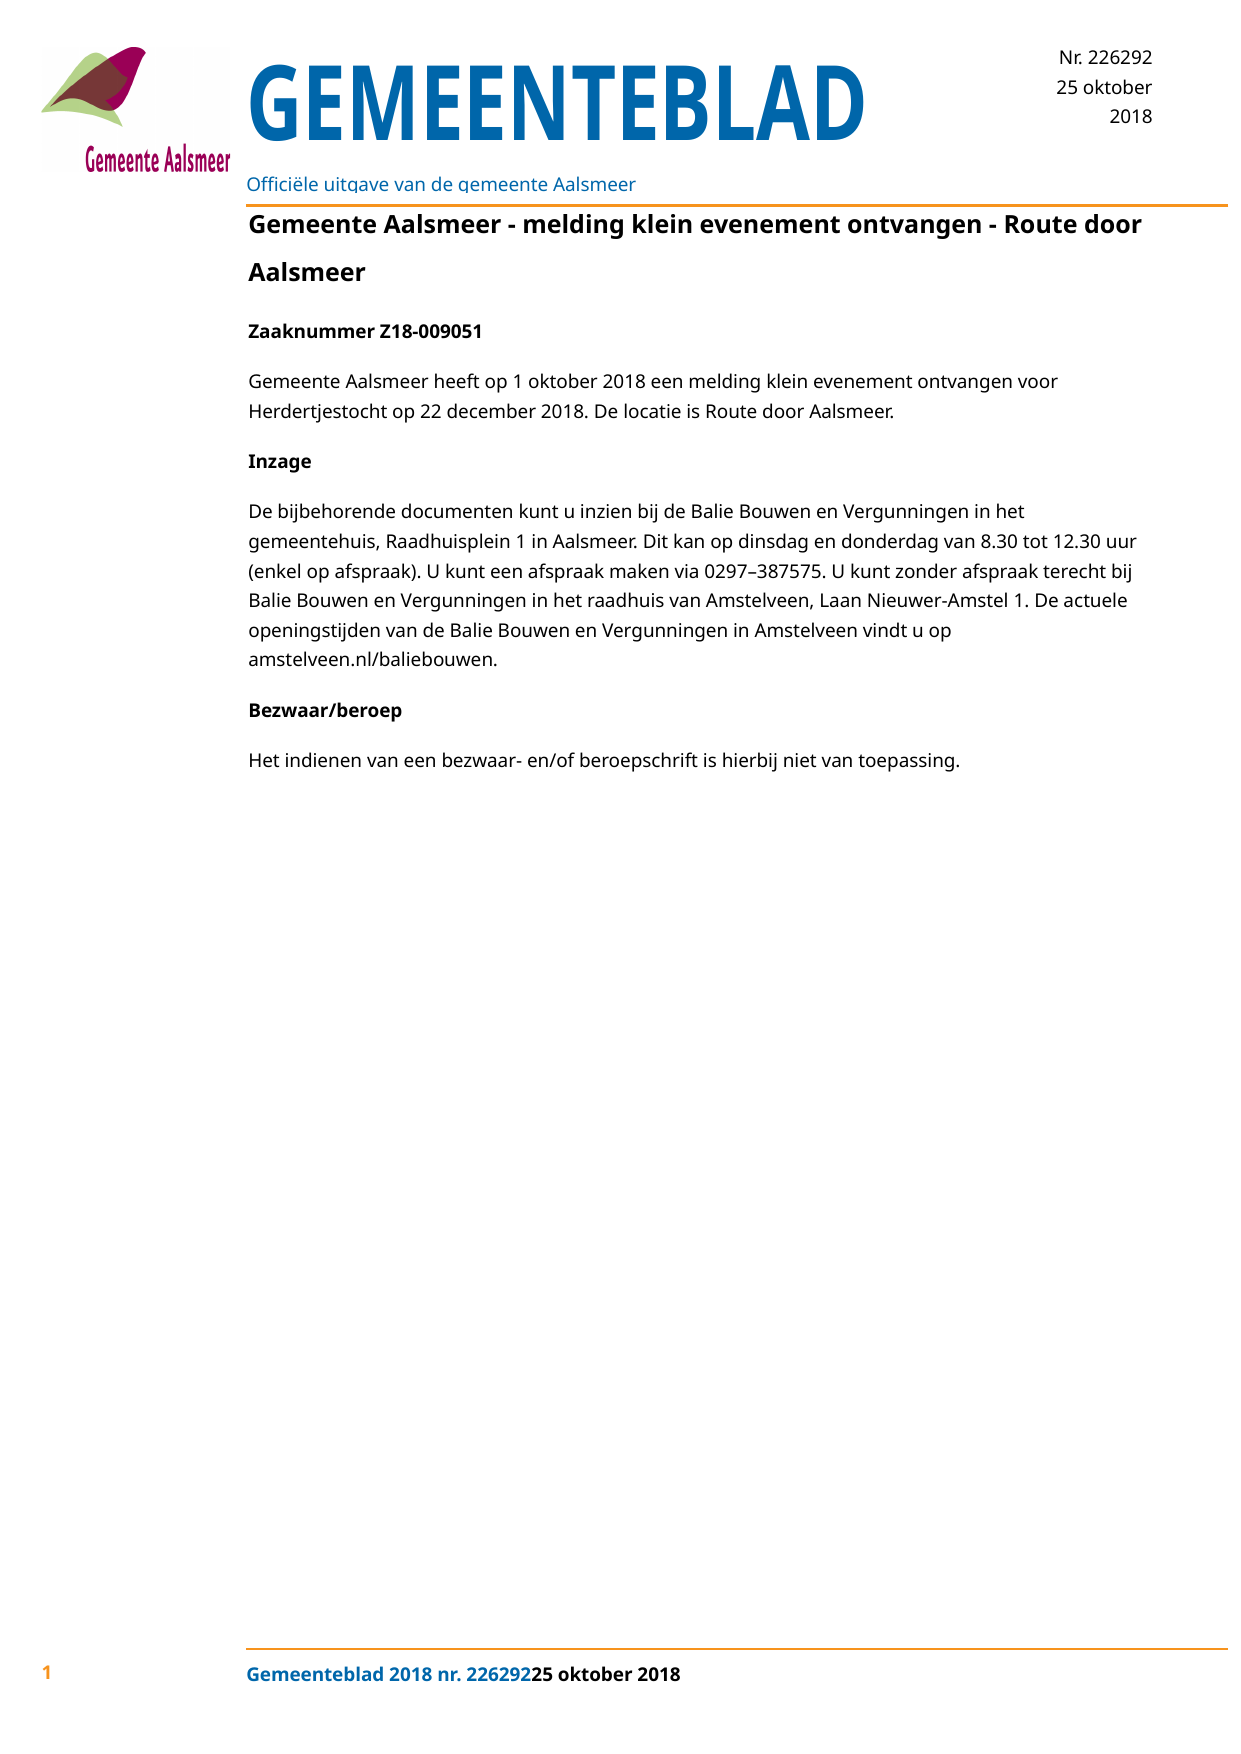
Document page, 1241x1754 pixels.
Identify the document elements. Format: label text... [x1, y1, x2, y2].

text De bijbehorende documenten kunt u inzien bij de Balie Bouwen en Vergunningen in het gemeentehuis, Raadhuisplein 1 in Aalsmeer. Dit kan op dinsdag en donderdag van 8.30 tot 12.30 uur (enkel op afspraak). U kunt een afspraak maken via 0297–387575. U kunt zonder afspraak terecht bij Balie Bouwen en Vergunningen in het raadhuis van Amstelveen, Laan Nieuwer-Amstel 1. De actuele openingstijden van de Balie Bouwen en Vergunningen in Amstelveen vindt u op amstelveen.nl/baliebouwen. [248, 499, 1152, 672]
picture [41, 47, 231, 172]
text Gemeente Aalsmeer heeft op 1 oktober 2018 een melding klein evenement ontvangen voor Herdertjestocht op 22 december 2018. De locatie is Route door Aalsmeer. [248, 368, 1152, 424]
text Het indienen van een bezwaar- en/of beroepschrift is hierbij niet van toepassing. [248, 747, 1152, 773]
text Gemeente Aalsmeer - melding klein evenement ontvangen - Route door Aalsmeer [248, 207, 1152, 288]
text Bezwaar/beroep [248, 697, 1152, 723]
text Zaaknummer Z18-009051 [248, 318, 1152, 344]
text Inzage [248, 448, 1152, 474]
